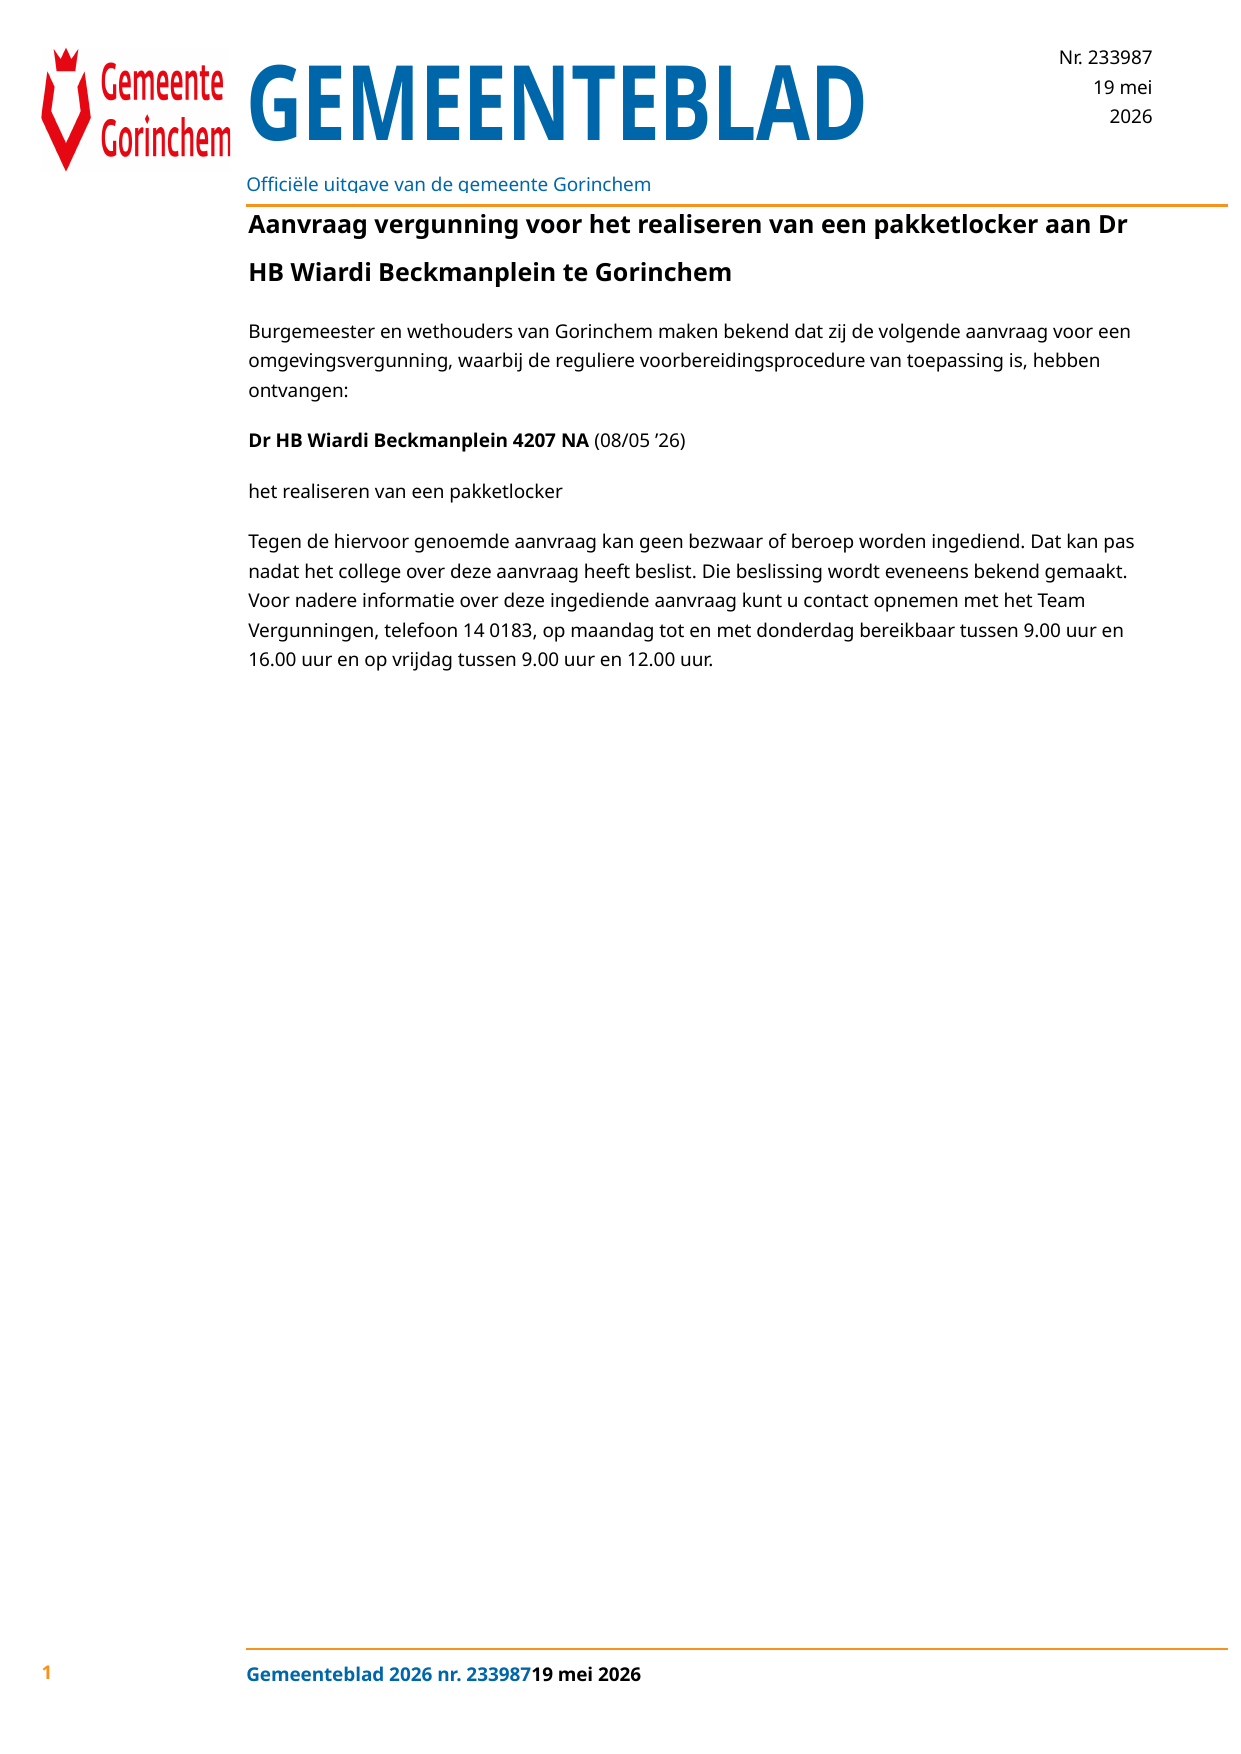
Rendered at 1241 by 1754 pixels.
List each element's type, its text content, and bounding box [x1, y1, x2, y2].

text Dr HB Wiardi Beckmanplein 4207 NA (08/05 ’26) [248, 427, 1152, 453]
text Burgemeester en wethouders van Gorinchem maken bekend dat zij de volgende aanvraag voor een omgevingsvergunning, waarbij de reguliere voorbereidingsprocedure van toepassing is, hebben ontvangen: [248, 318, 1152, 403]
text Aanvraag vergunning voor het realiseren van een pakketlocker aan Dr HB Wiardi Beckmanplein te Gorinchem [248, 207, 1152, 288]
text het realiseren van een pakketlocker [248, 478, 1152, 504]
picture [41, 47, 231, 172]
text Tegen de hiervoor genoemde aanvraag kan geen bezwaar of beroep worden ingediend. Dat kan pas nadat het college over deze aanvraag heeft beslist. Die beslissing wordt eveneens bekend gemaakt. Voor nadere informatie over deze ingediende aanvraag kunt u contact opnemen met het Team Vergunningen, telefoon 14 0183, op maandag tot en met donderdag bereikbaar tussen 9.00 uur en 16.00 uur en op vrijdag tussen 9.00 uur en 12.00 uur. [248, 528, 1152, 672]
